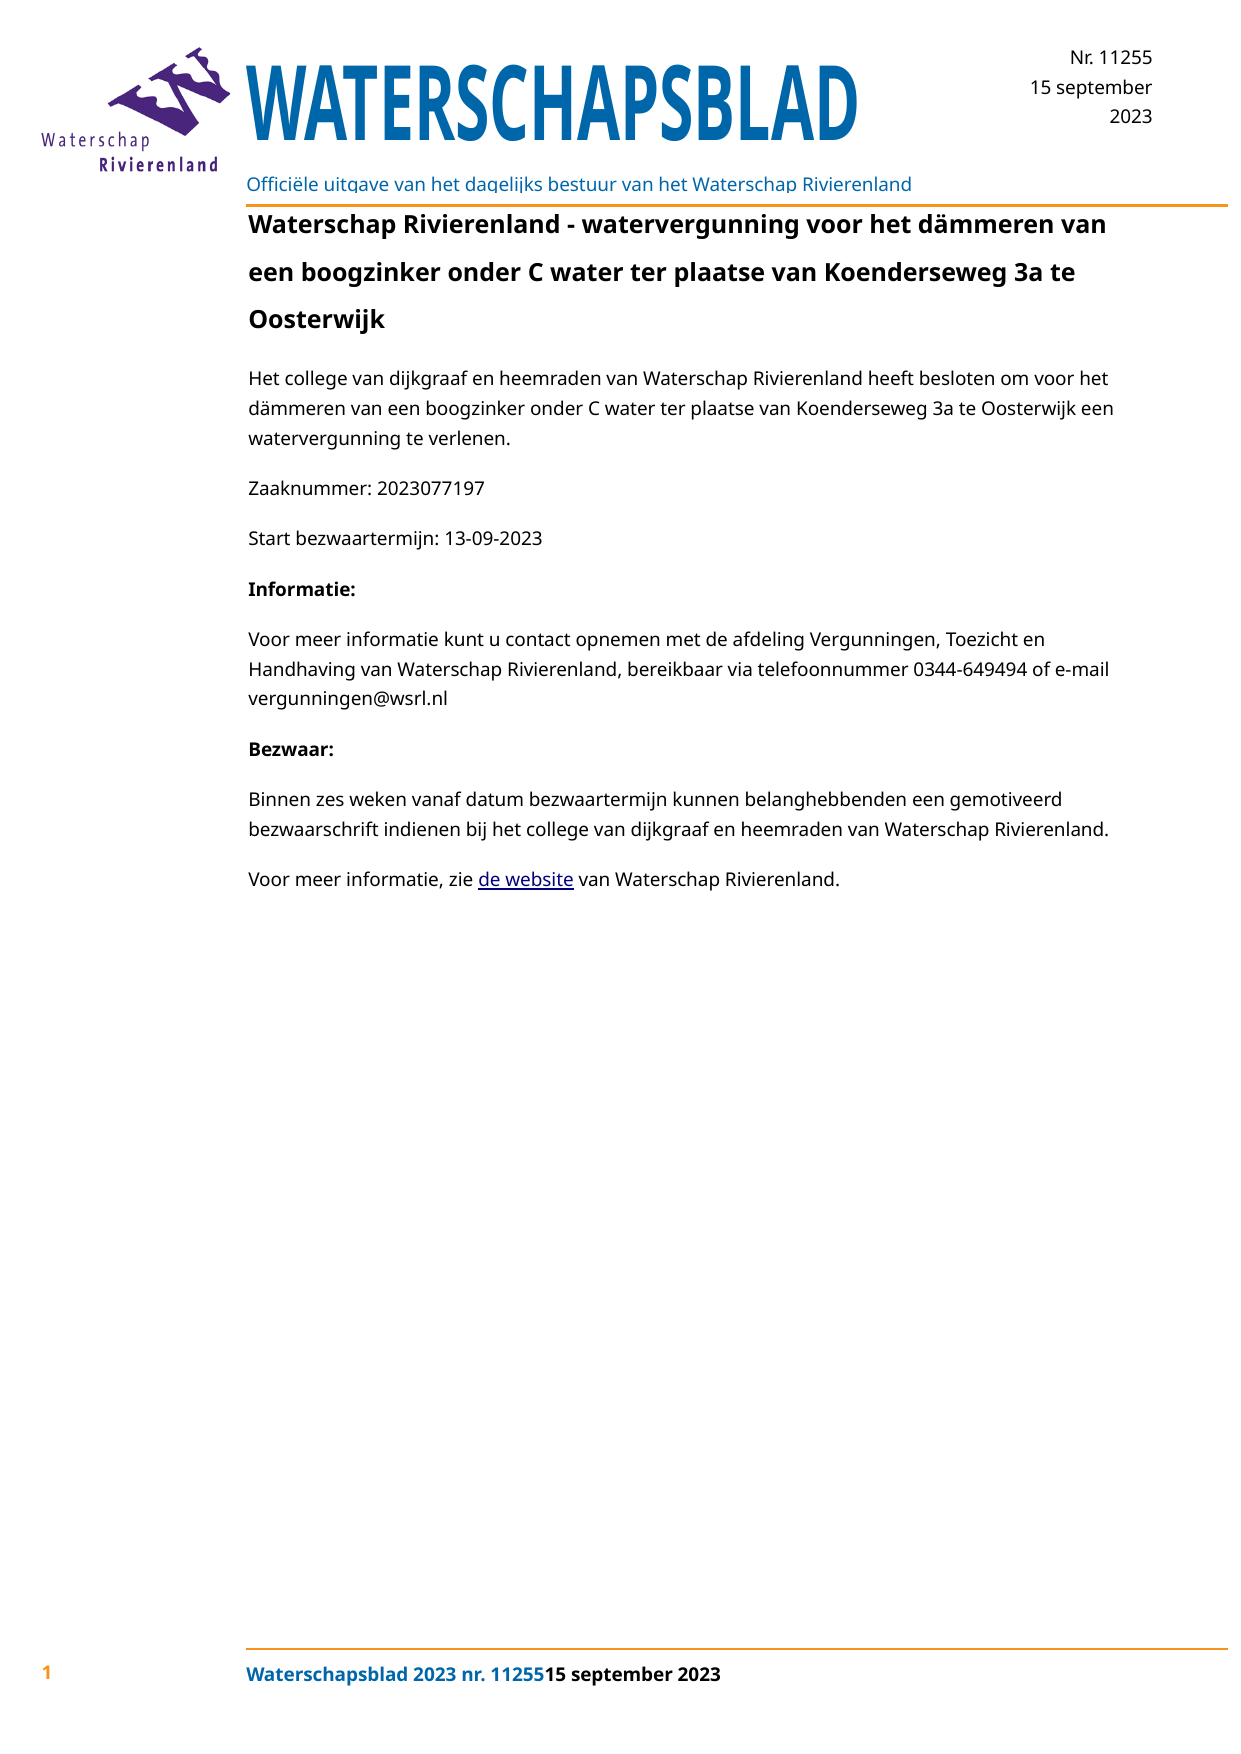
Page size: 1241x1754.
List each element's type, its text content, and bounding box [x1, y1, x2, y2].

text Voor meer informatie kunt u contact opnemen met de afdeling Vergunningen, Toezicht en Handhaving van Waterschap Rivierenland, bereikbaar via telefoonnummer 0344-649494 of e-mail vergunningen@wsrl.nl [248, 626, 1152, 711]
text Informatie: [248, 576, 1152, 602]
text Start bezwaartermijn: 13-09-2023 [248, 526, 1152, 551]
text Zaaknummer: 2023077197 [248, 475, 1152, 501]
text Het college van dijkgraaf en heemraden van Waterschap Rivierenland heeft besloten om voor het dämmeren van een boogzinker onder C water ter plaatse van Koenderseweg 3a te Oosterwijk een watervergunning te verlenen. [248, 366, 1152, 450]
picture [41, 47, 231, 172]
text Binnen zes weken vanaf datum bezwaartermijn kunnen belanghebbenden een gemotiveerd bezwaarschrift indienen bij het college van dijkgraaf en heemraden van Waterschap Rivierenland. [248, 786, 1152, 842]
text Voor meer informatie, zie de website van Waterschap Rivierenland. [248, 866, 1152, 892]
text Bezwaar: [248, 736, 1152, 762]
text Waterschap Rivierenland - watervergunning voor het dämmeren van een boogzinker onder C water ter plaatse van Koenderseweg 3a te Oosterwijk [248, 207, 1152, 336]
